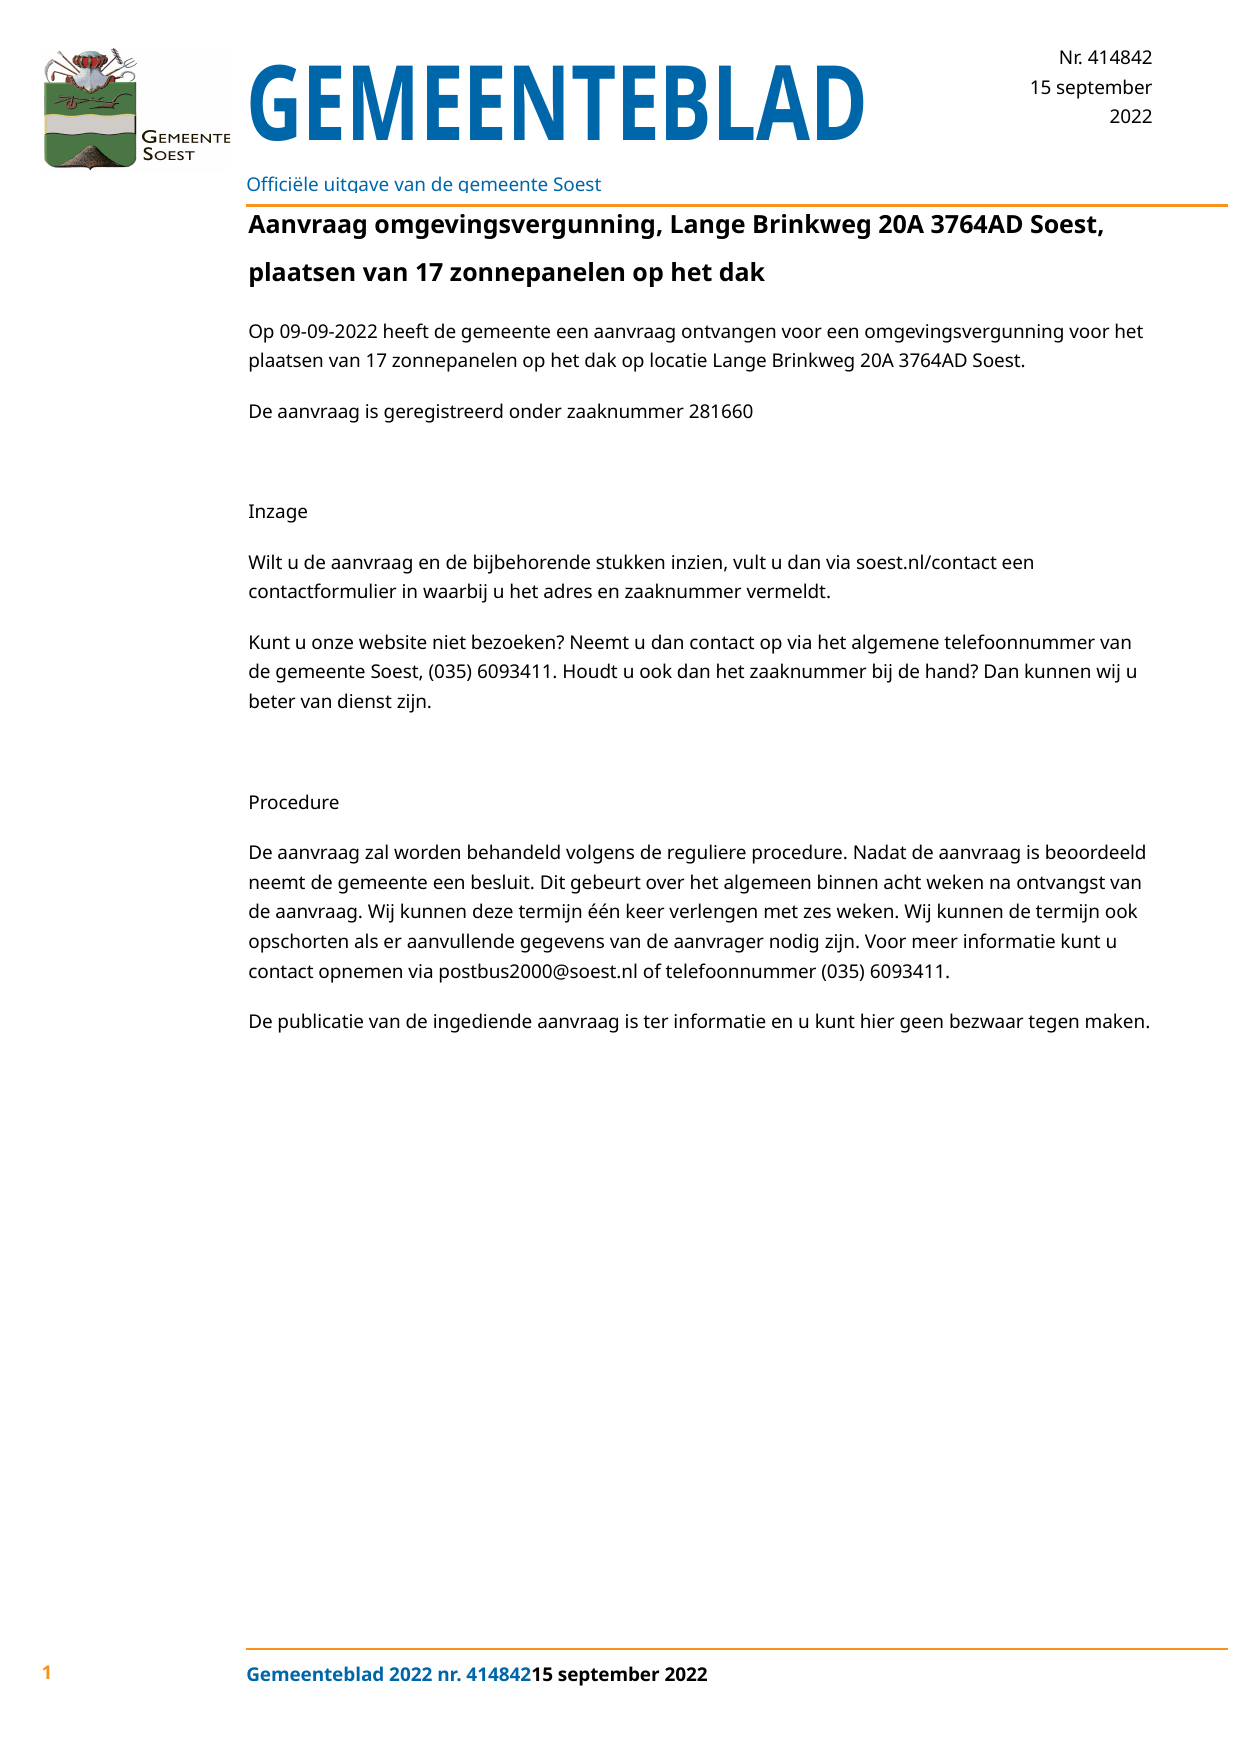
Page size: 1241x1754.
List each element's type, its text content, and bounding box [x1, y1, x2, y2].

text De aanvraag zal worden behandeld volgens de reguliere procedure. Nadat de aanvraag is beoordeeld neemt de gemeente een besluit. Dit gebeurt over het algemeen binnen acht weken na ontvangst van de aanvraag. Wij kunnen deze termijn één keer verlengen met zes weken. Wij kunnen de termijn ook opschorten als er aanvullende gegevens van de aanvrager nodig zijn. Voor meer informatie kunt u contact opnemen via postbus2000@soest.nl of telefoonnummer (035) 6093411. [248, 839, 1152, 984]
text De aanvraag is geregistreerd onder zaaknummer 281660 [248, 398, 1152, 424]
picture [41, 47, 231, 172]
text Op 09-09-2022 heeft de gemeente een aanvraag ontvangen voor een omgevingsvergunning voor het plaatsen van 17 zonnepanelen op het dak op locatie Lange Brinkweg 20A 3764AD Soest. [248, 318, 1152, 373]
text Procedure [248, 789, 1152, 815]
text Inzage [248, 499, 1152, 524]
text Wilt u de aanvraag en de bijbehorende stukken inzien, vult u dan via soest.nl/contact een contactformulier in waarbij u het adres en zaaknummer vermeldt. [248, 549, 1152, 604]
text Kunt u onze website niet bezoeken? Neemt u dan contact op via het algemene telefoonnummer van de gemeente Soest, (035) 6093411. Houdt u ook dan het zaaknummer bij de hand? Dan kunnen wij u beter van dienst zijn. [248, 629, 1152, 714]
text Aanvraag omgevingsvergunning, Lange Brinkweg 20A 3764AD Soest, plaatsen van 17 zonnepanelen op het dak [248, 207, 1152, 288]
text De publicatie van de ingediende aanvraag is ter informatie en u kunt hier geen bezwaar tegen maken. [248, 1008, 1152, 1034]
